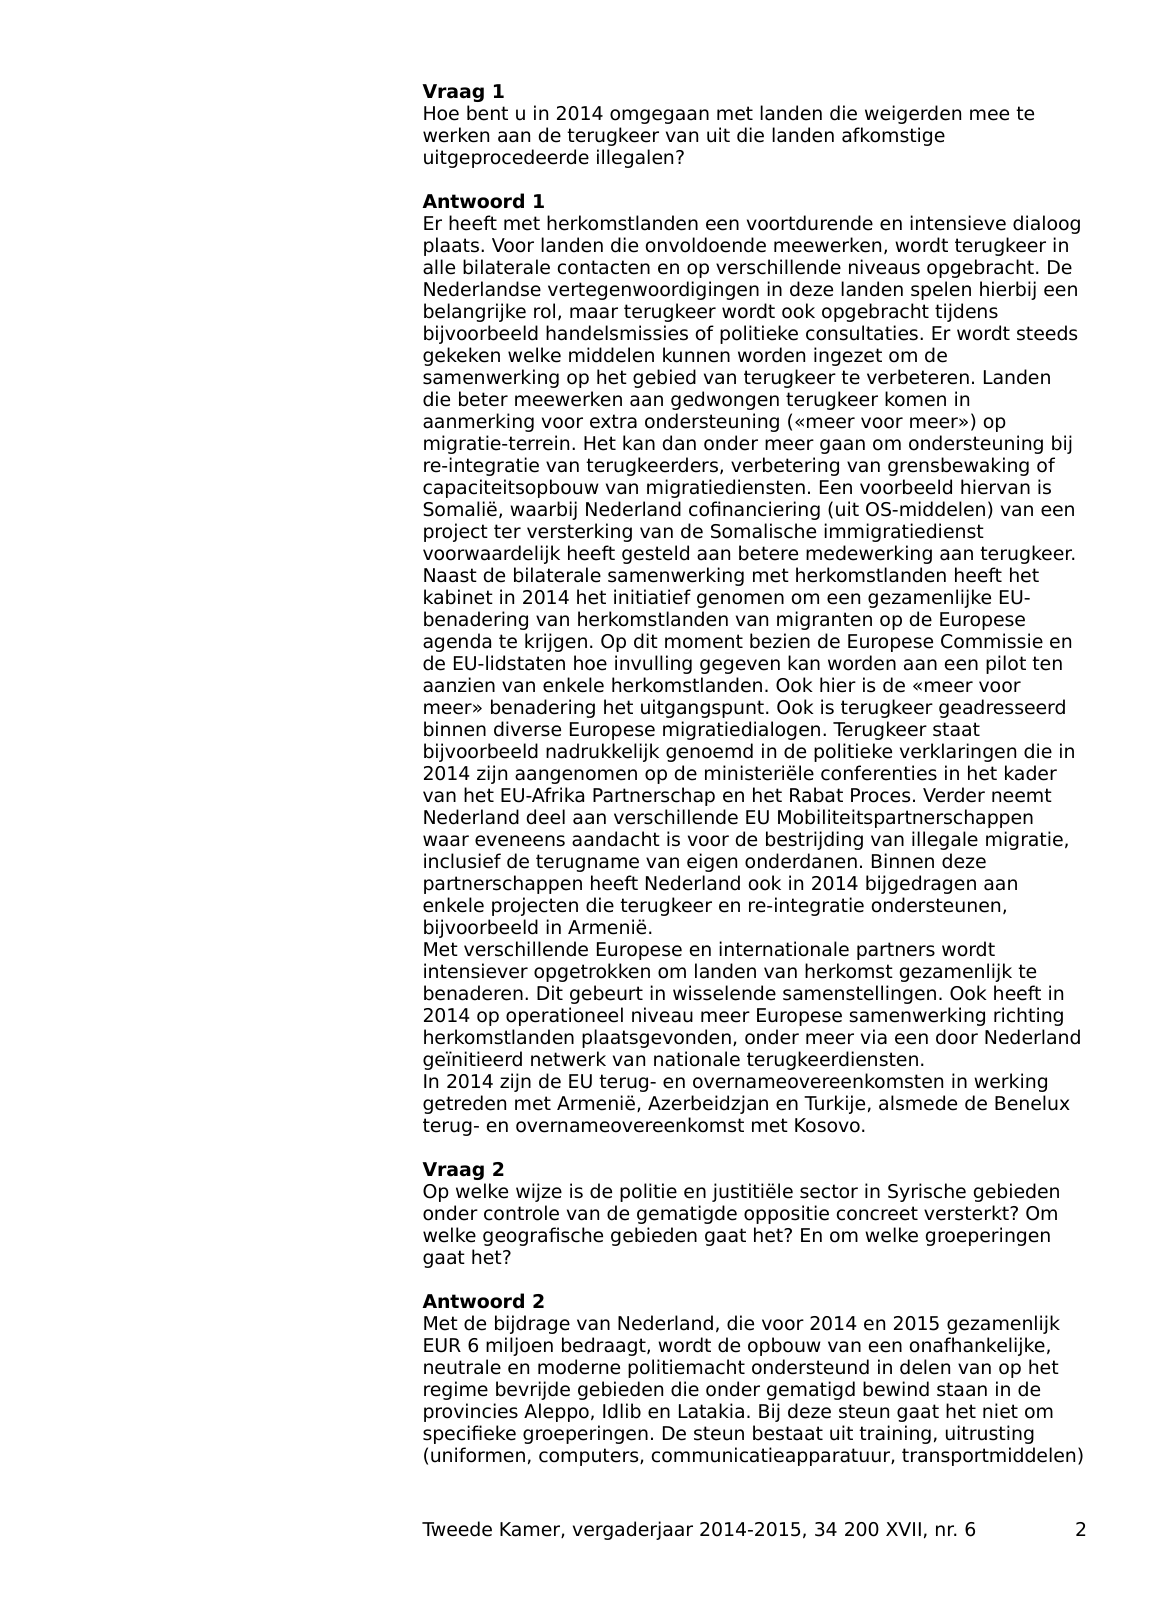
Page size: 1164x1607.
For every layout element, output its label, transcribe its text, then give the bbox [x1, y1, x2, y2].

text Op welke wijze is de politie en justitiële sector in Syrische gebieden onder controle van de gematigde oppositie concreet versterkt? Om welke geografische gebieden gaat het? En om welke groeperingen gaat het? [422, 1181, 1087, 1268]
text Vraag 2 [422, 1159, 1087, 1181]
text In 2014 zijn de EU terug- en overnameovereenkomsten in werking getreden met Armenië, Azerbeidzjan en Turkije, alsmede de Benelux terug- en overnameovereenkomst met Kosovo. [422, 1071, 1087, 1136]
text Antwoord 2 [422, 1291, 1087, 1313]
text Vraag 1 [422, 81, 1087, 103]
text Er heeft met herkomstlanden een voortdurende en intensieve dialoog plaats. Voor landen die onvoldoende meewerken, wordt terugkeer in alle bilaterale contacten en op verschillende niveaus opgebracht. De Nederlandse vertegenwoordigingen in deze landen spelen hierbij een belangrijke rol, maar terugkeer wordt ook opgebracht tijdens bijvoorbeeld handelsmissies of politieke consultaties. Er wordt steeds gekeken welke middelen kunnen worden ingezet om de samenwerking op het gebied van terugkeer te verbeteren. Landen die beter meewerken aan gedwongen terugkeer komen in aanmerking voor extra ondersteuning («meer voor meer») op migratie-terrein. Het kan dan onder meer gaan om ondersteuning bij re-integratie van terugkeerders, verbetering van grensbewaking of capaciteitsopbouw van migratiediensten. Een voorbeeld hiervan is Somalië, waarbij Nederland cofinanciering (uit OS-middelen) van een project ter versterking van de Somalische immigratiedienst voorwaardelijk heeft gesteld aan betere medewerking aan terugkeer. [422, 213, 1087, 565]
text Met de bijdrage van Nederland, die voor 2014 en 2015 gezamenlijk EUR 6 miljoen bedraagt, wordt de opbouw van een onafhankelijke, neutrale en moderne politiemacht ondersteund in delen van op het regime bevrijde gebieden die onder gematigd bewind staan in de provincies Aleppo, Idlib en Latakia. Bij deze steun gaat het niet om specifieke groeperingen. De steun bestaat uit training, uitrusting (uniformen, computers, communicatieapparatuur, transportmiddelen) [422, 1313, 1087, 1467]
text Naast de bilaterale samenwerking met herkomstlanden heeft het kabinet in 2014 het initiatief genomen om een gezamenlijke EU-benadering van herkomstlanden van migranten op de Europese agenda te krijgen. Op dit moment bezien de Europese Commissie en de EU-lidstaten hoe invulling gegeven kan worden aan een pilot ten aanzien van enkele herkomstlanden. Ook hier is de «meer voor meer» benadering het uitgangspunt. Ook is terugkeer geadresseerd binnen diverse Europese migratiedialogen. Terugkeer staat bijvoorbeeld nadrukkelijk genoemd in de politieke verklaringen die in 2014 zijn aangenomen op de ministeriële conferenties in het kader van het EU-Afrika Partnerschap en het Rabat Proces. Verder neemt Nederland deel aan verschillende EU Mobiliteitspartnerschappen waar eveneens aandacht is voor de bestrijding van illegale migratie, inclusief de terugname van eigen onderdanen. Binnen deze partnerschappen heeft Nederland ook in 2014 bijgedragen aan enkele projecten die terugkeer en re-integratie ondersteunen, bijvoorbeeld in Armenië. [422, 565, 1087, 939]
text Hoe bent u in 2014 omgegaan met landen die weigerden mee te werken aan de terugkeer van uit die landen afkomstige uitgeprocedeerde illegalen? [422, 103, 1087, 169]
text Antwoord 1 [422, 191, 1087, 213]
text Met verschillende Europese en internationale partners wordt intensiever opgetrokken om landen van herkomst gezamenlijk te benaderen. Dit gebeurt in wisselende samenstellingen. Ook heeft in 2014 op operationeel niveau meer Europese samenwerking richting herkomstlanden plaatsgevonden, onder meer via een door Nederland geïnitieerd netwerk van nationale terugkeerdiensten. [422, 939, 1087, 1071]
